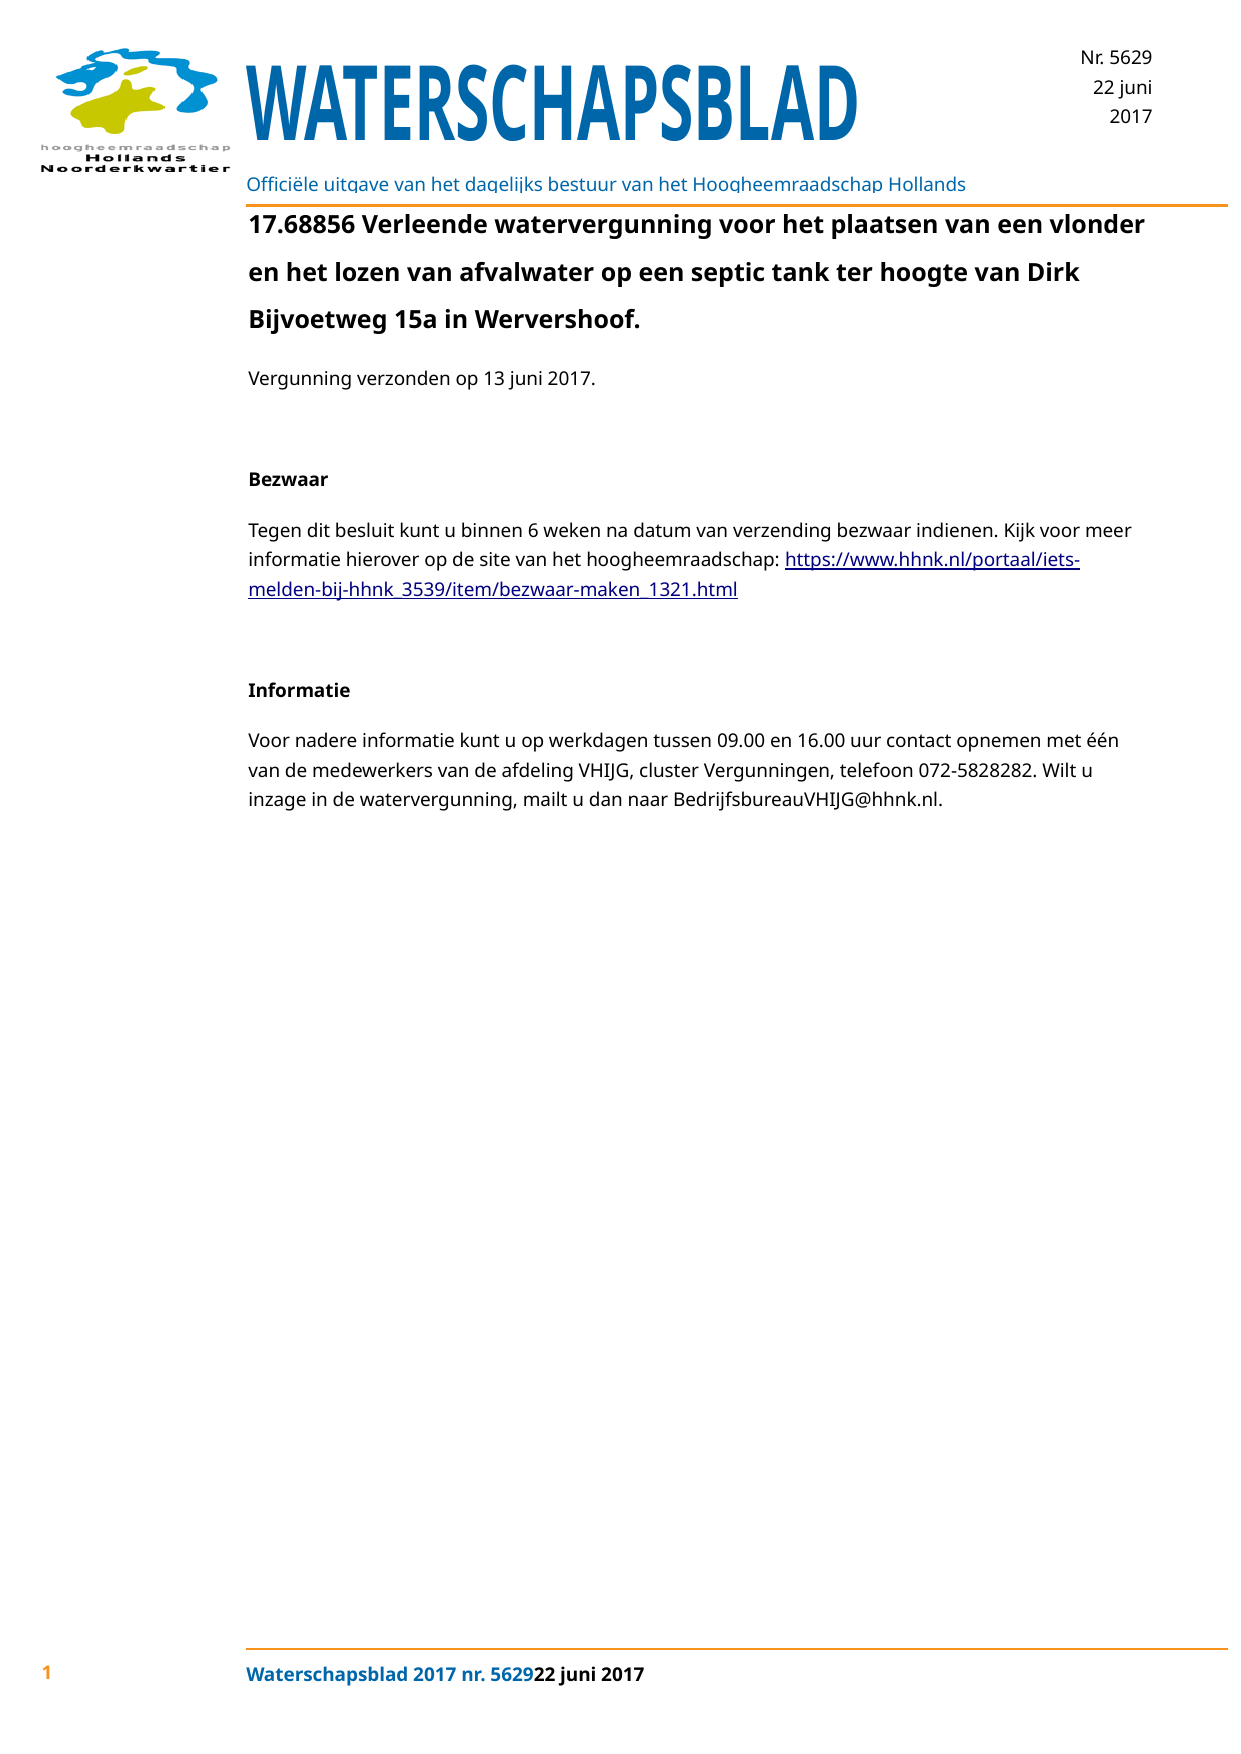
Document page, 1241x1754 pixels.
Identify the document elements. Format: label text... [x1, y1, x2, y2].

text Bezwaar [248, 466, 1152, 492]
text Voor nadere informatie kunt u op werkdagen tussen 09.00 en 16.00 uur contact opnemen met één van de medewerkers van de afdeling VHIJG, cluster Vergunningen, telefoon 072-5828282. Wilt u inzage in de watervergunning, mailt u dan naar BedrijfsbureauVHIJG@hhnk.nl. [248, 727, 1152, 812]
picture [41, 47, 231, 172]
text 17.68856 Verleende watervergunning voor het plaatsen van een vlonder en het lozen van afvalwater op een septic tank ter hoogte van Dirk Bijvoetweg 15a in Wervershoof. [248, 207, 1152, 336]
text Vergunning verzonden op 13 juni 2017. [248, 366, 1152, 391]
text Informatie [248, 677, 1152, 702]
text Tegen dit besluit kunt u binnen 6 weken na datum van verzending bezwaar indienen. Kijk voor meer informatie hierover op de site van het hoogheemraadschap: https://www.hhnk.nl/portaal/iets-melden-bij-hhnk_3539/item/bezwaar-maken_1321.html [248, 517, 1152, 602]
